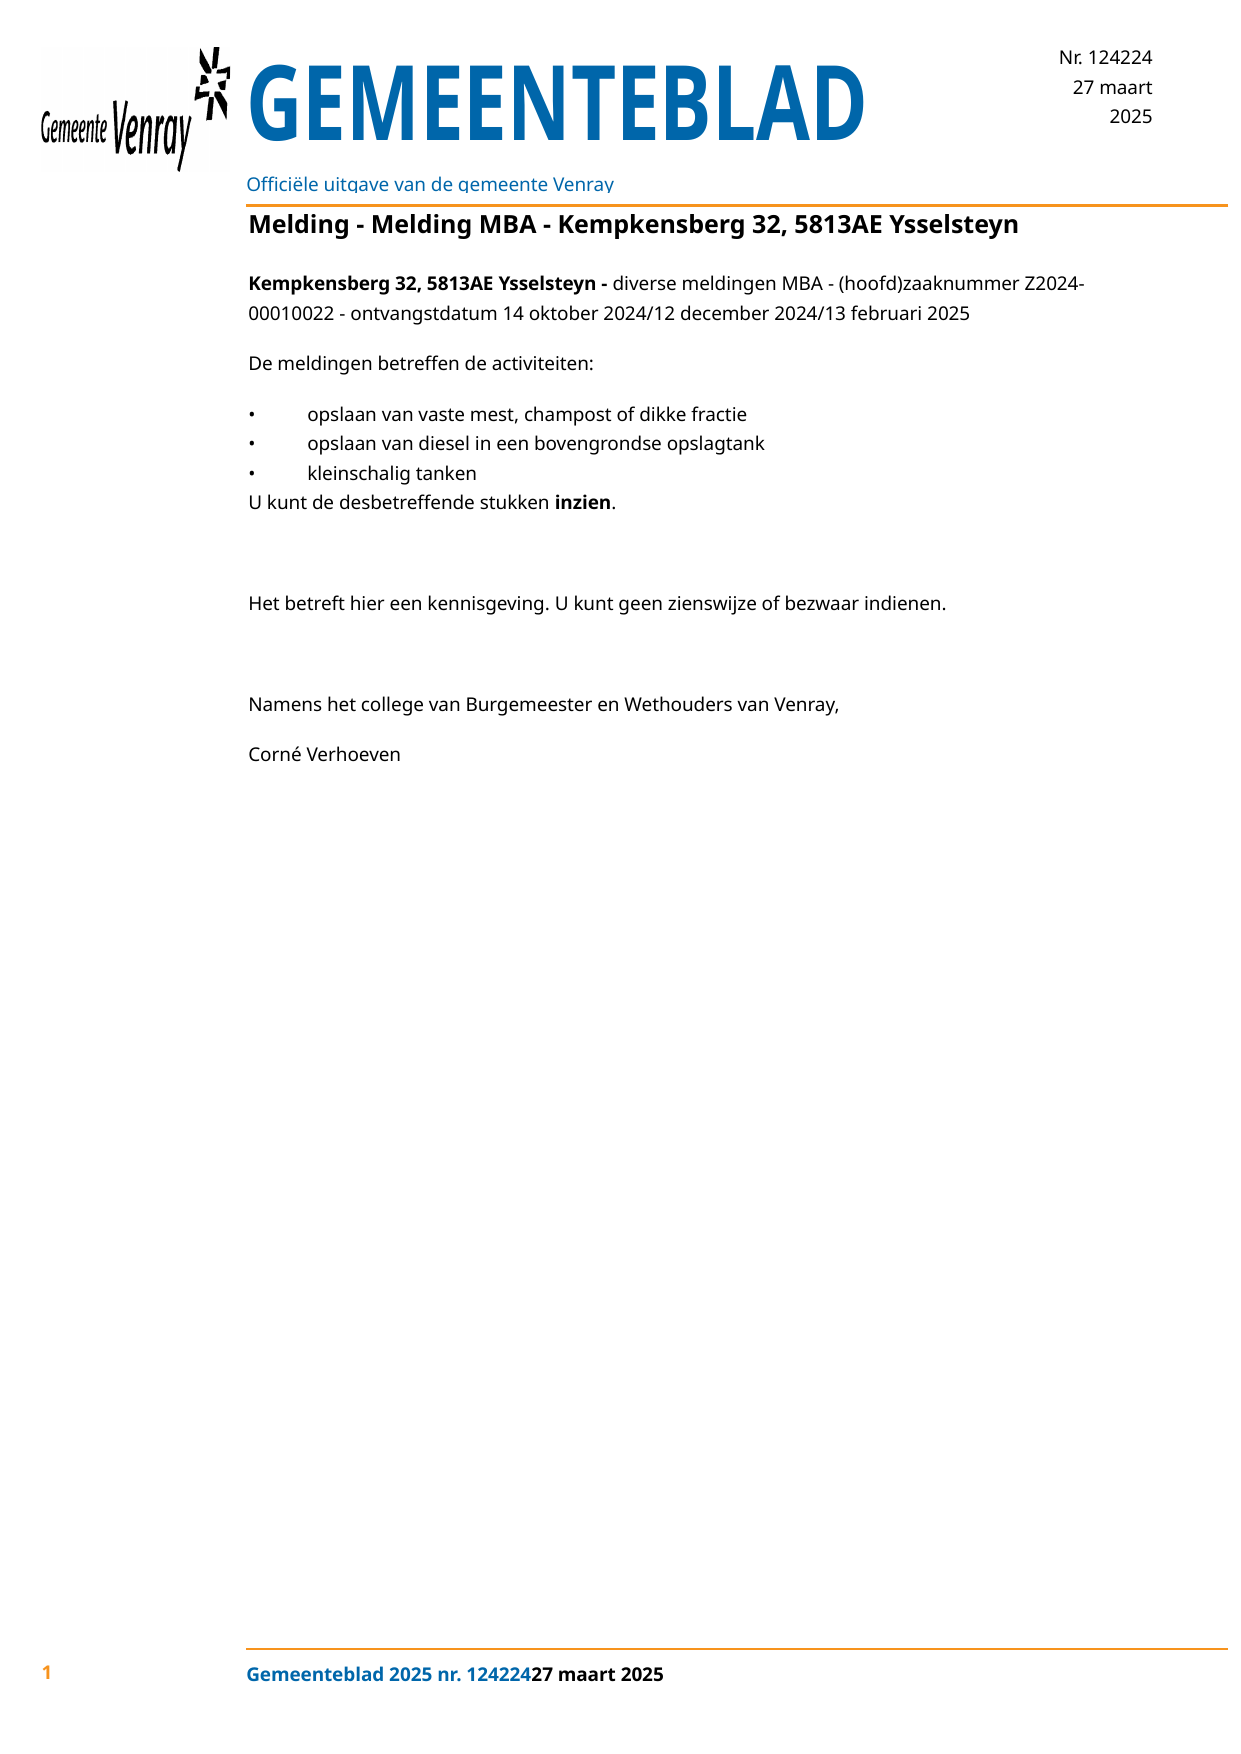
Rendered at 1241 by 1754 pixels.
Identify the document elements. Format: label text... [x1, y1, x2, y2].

text Kempkensberg 32, 5813AE Ysselsteyn - diverse meldingen MBA - (hoofd)zaaknummer Z2024-00010022 - ontvangstdatum 14 oktober 2024/12 december 2024/13 februari 2025 [248, 270, 1152, 326]
list kleinschalig tanken [248, 460, 1152, 486]
text Het betreft hier een kennisgeving. U kunt geen zienswijze of bezwaar indienen. [248, 590, 1152, 616]
list opslaan van diesel in een bovengrondse opslagtank [248, 430, 1152, 456]
text De meldingen betreffen de activiteiten: [248, 350, 1152, 376]
text U kunt de desbetreffende stukken inzien. [248, 489, 1152, 515]
text Corné Verhoeven [248, 742, 1152, 767]
list opslaan van vaste mest, champost of dikke fractie [248, 401, 1152, 426]
text Namens het college van Burgemeester en Wethouders van Venray, [248, 691, 1152, 717]
picture [41, 47, 231, 172]
text Melding - Melding MBA - Kempkensberg 32, 5813AE Ysselsteyn [248, 207, 1152, 241]
